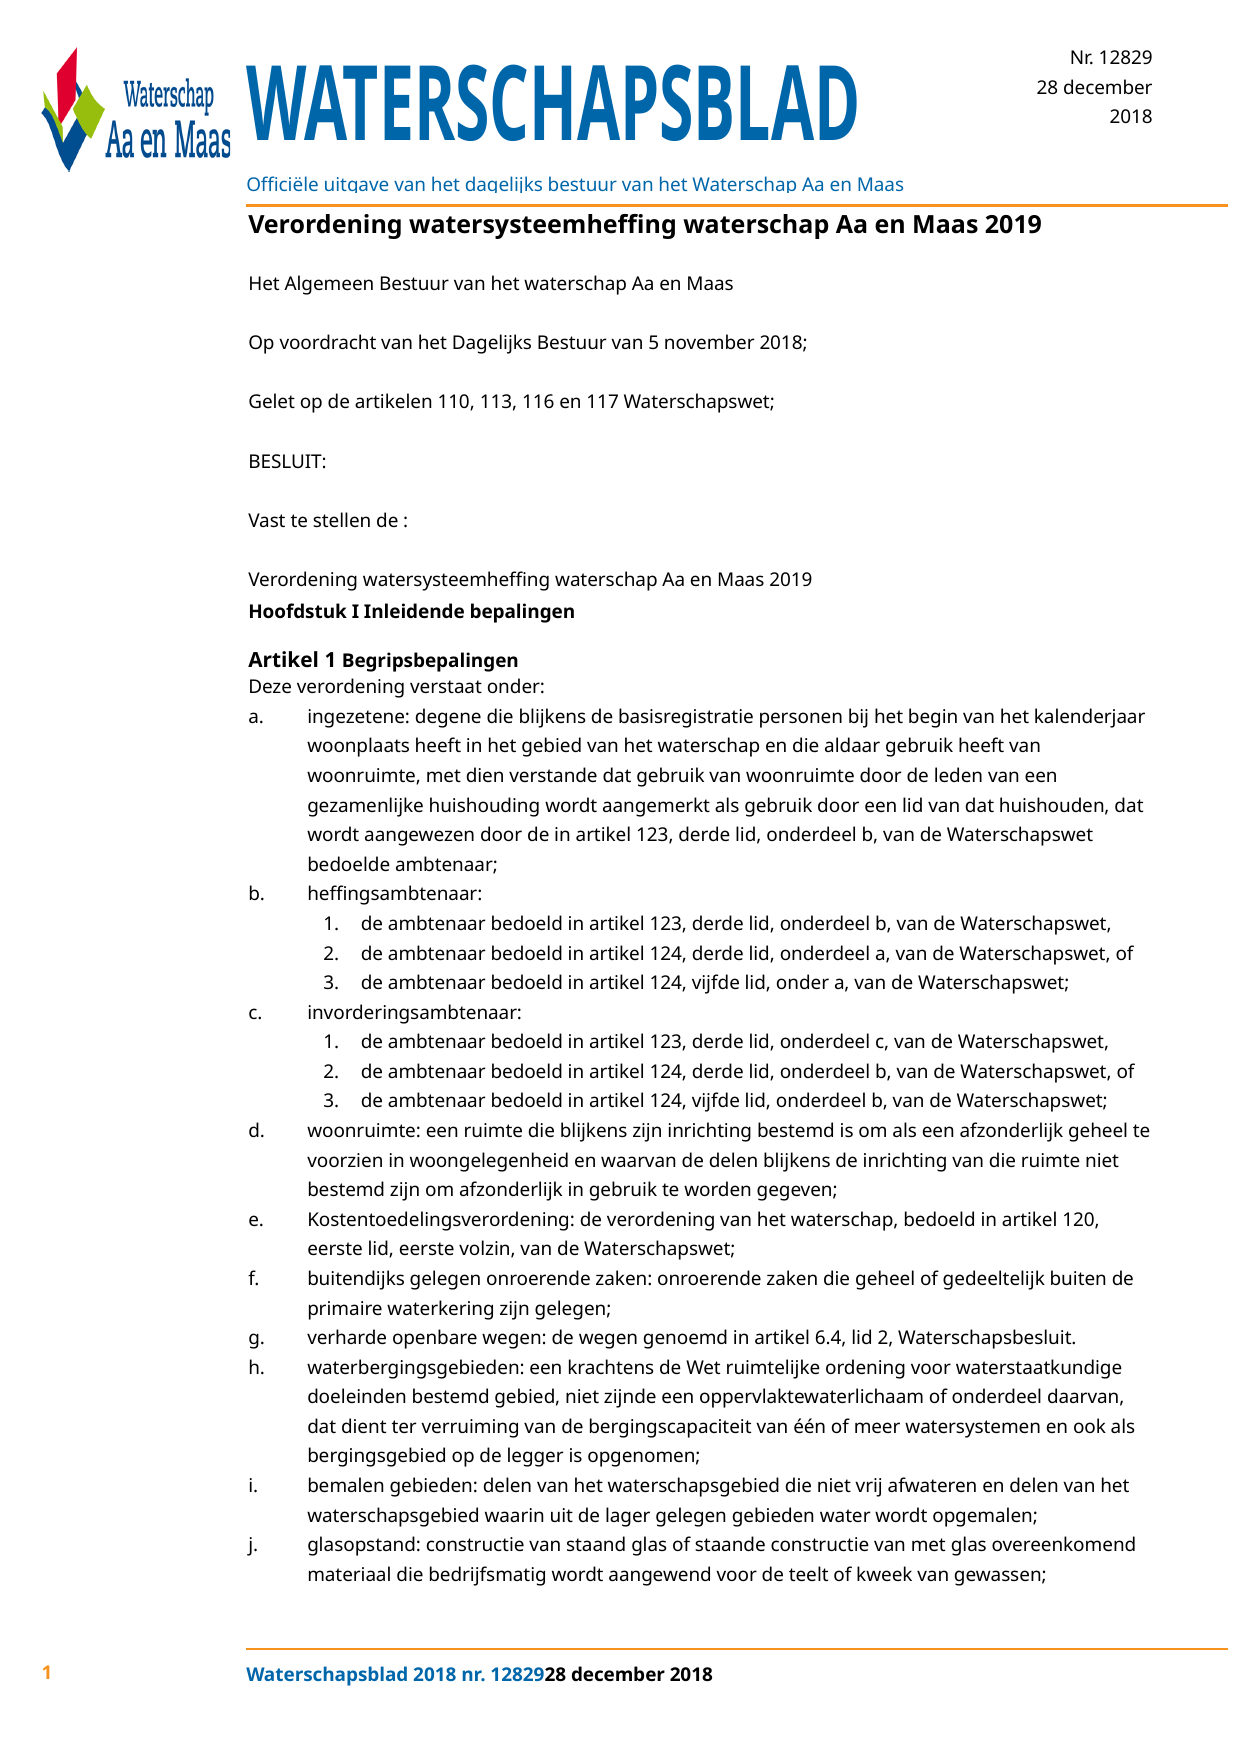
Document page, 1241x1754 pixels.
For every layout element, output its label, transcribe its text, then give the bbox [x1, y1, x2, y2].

list invorderingsambtenaar: [248, 999, 1152, 1024]
list Kostentoedelingsverordening: de verordening van het waterschap, bedoeld in artikel 120, eerste lid, eerste volzin, van de Waterschapswet; [248, 1206, 1152, 1261]
text Hoofdstuk I Inleidende bepalingen [248, 596, 1152, 624]
list de ambtenaar bedoeld in artikel 124, vijfde lid, onderdeel b, van de Waterschapswet; [323, 1088, 1152, 1113]
list glasopstand: constructie van staand glas of staande constructie van met glas overeenkomend materiaal die bedrijfsmatig wordt aangewend voor de teelt of kweek van gewassen; [248, 1531, 1152, 1587]
text Artikel 1 Begripsbepalingen [248, 645, 1152, 673]
list waterbergingsgebieden: een krachtens de Wet ruimtelijke ordening voor waterstaatkundige doeleinden bestemd gebied, niet zijnde een oppervlaktewaterlichaam of onderdeel daarvan, dat dient ter verruiming van de bergingscapaciteit van één of meer watersystemen en ook als bergingsgebied op de legger is opgenomen; [248, 1354, 1152, 1468]
text Verordening watersysteemheffing waterschap Aa en Maas 2019 [248, 566, 1152, 592]
text Het Algemeen Bestuur van het waterschap Aa en Maas [248, 270, 1152, 296]
list bemalen gebieden: delen van het waterschapsgebied die niet vrij afwateren en delen van het waterschapsgebied waarin uit de lager gelegen gebieden water wordt opgemalen; [248, 1472, 1152, 1527]
list buitendijks gelegen onroerende zaken: onroerende zaken die geheel of gedeeltelijk buiten de primaire waterkering zijn gelegen; [248, 1265, 1152, 1320]
list ingezetene: degene die blijkens de basisregistratie personen bij het begin van het kalenderjaar woonplaats heeft in het gebied van het waterschap en die aldaar gebruik heeft van woonruimte, met dien verstande dat gebruik van woonruimte door de leden van een gezamenlijke huishouding wordt aangemerkt als gebruik door een lid van dat huishouden, dat wordt aangewezen door de in artikel 123, derde lid, onderdeel b, van de Waterschapswet bedoelde ambtenaar; [248, 703, 1152, 877]
list de ambtenaar bedoeld in artikel 123, derde lid, onderdeel b, van de Waterschapswet, [323, 910, 1152, 936]
text Vast te stellen de : [248, 507, 1152, 533]
picture [41, 47, 231, 172]
text Deze verordening verstaat onder: [248, 673, 1152, 699]
text Verordening watersysteemheffing waterschap Aa en Maas 2019 [248, 207, 1152, 241]
text Gelet op de artikelen 110, 113, 116 en 117 Waterschapswet; [248, 389, 1152, 414]
list de ambtenaar bedoeld in artikel 124, vijfde lid, onder a, van de Waterschapswet; [323, 969, 1152, 995]
list de ambtenaar bedoeld in artikel 123, derde lid, onderdeel c, van de Waterschapswet, [323, 1028, 1152, 1054]
list heffingsambtenaar: [248, 881, 1152, 906]
list woonruimte: een ruimte die blijkens zijn inrichting bestemd is om als een afzonderlijk geheel te voorzien in woongelegenheid en waarvan de delen blijkens de inrichting van die ruimte niet bestemd zijn om afzonderlijk in gebruik te worden gegeven; [248, 1117, 1152, 1202]
list verharde openbare wegen: de wegen genoemd in artikel 6.4, lid 2, Waterschapsbesluit. [248, 1324, 1152, 1350]
text Op voordracht van het Dagelijks Bestuur van 5 november 2018; [248, 329, 1152, 355]
text BESLUIT: [248, 448, 1152, 473]
list de ambtenaar bedoeld in artikel 124, derde lid, onderdeel b, van de Waterschapswet, of [323, 1058, 1152, 1084]
list de ambtenaar bedoeld in artikel 124, derde lid, onderdeel a, van de Waterschapswet, of [323, 940, 1152, 965]
